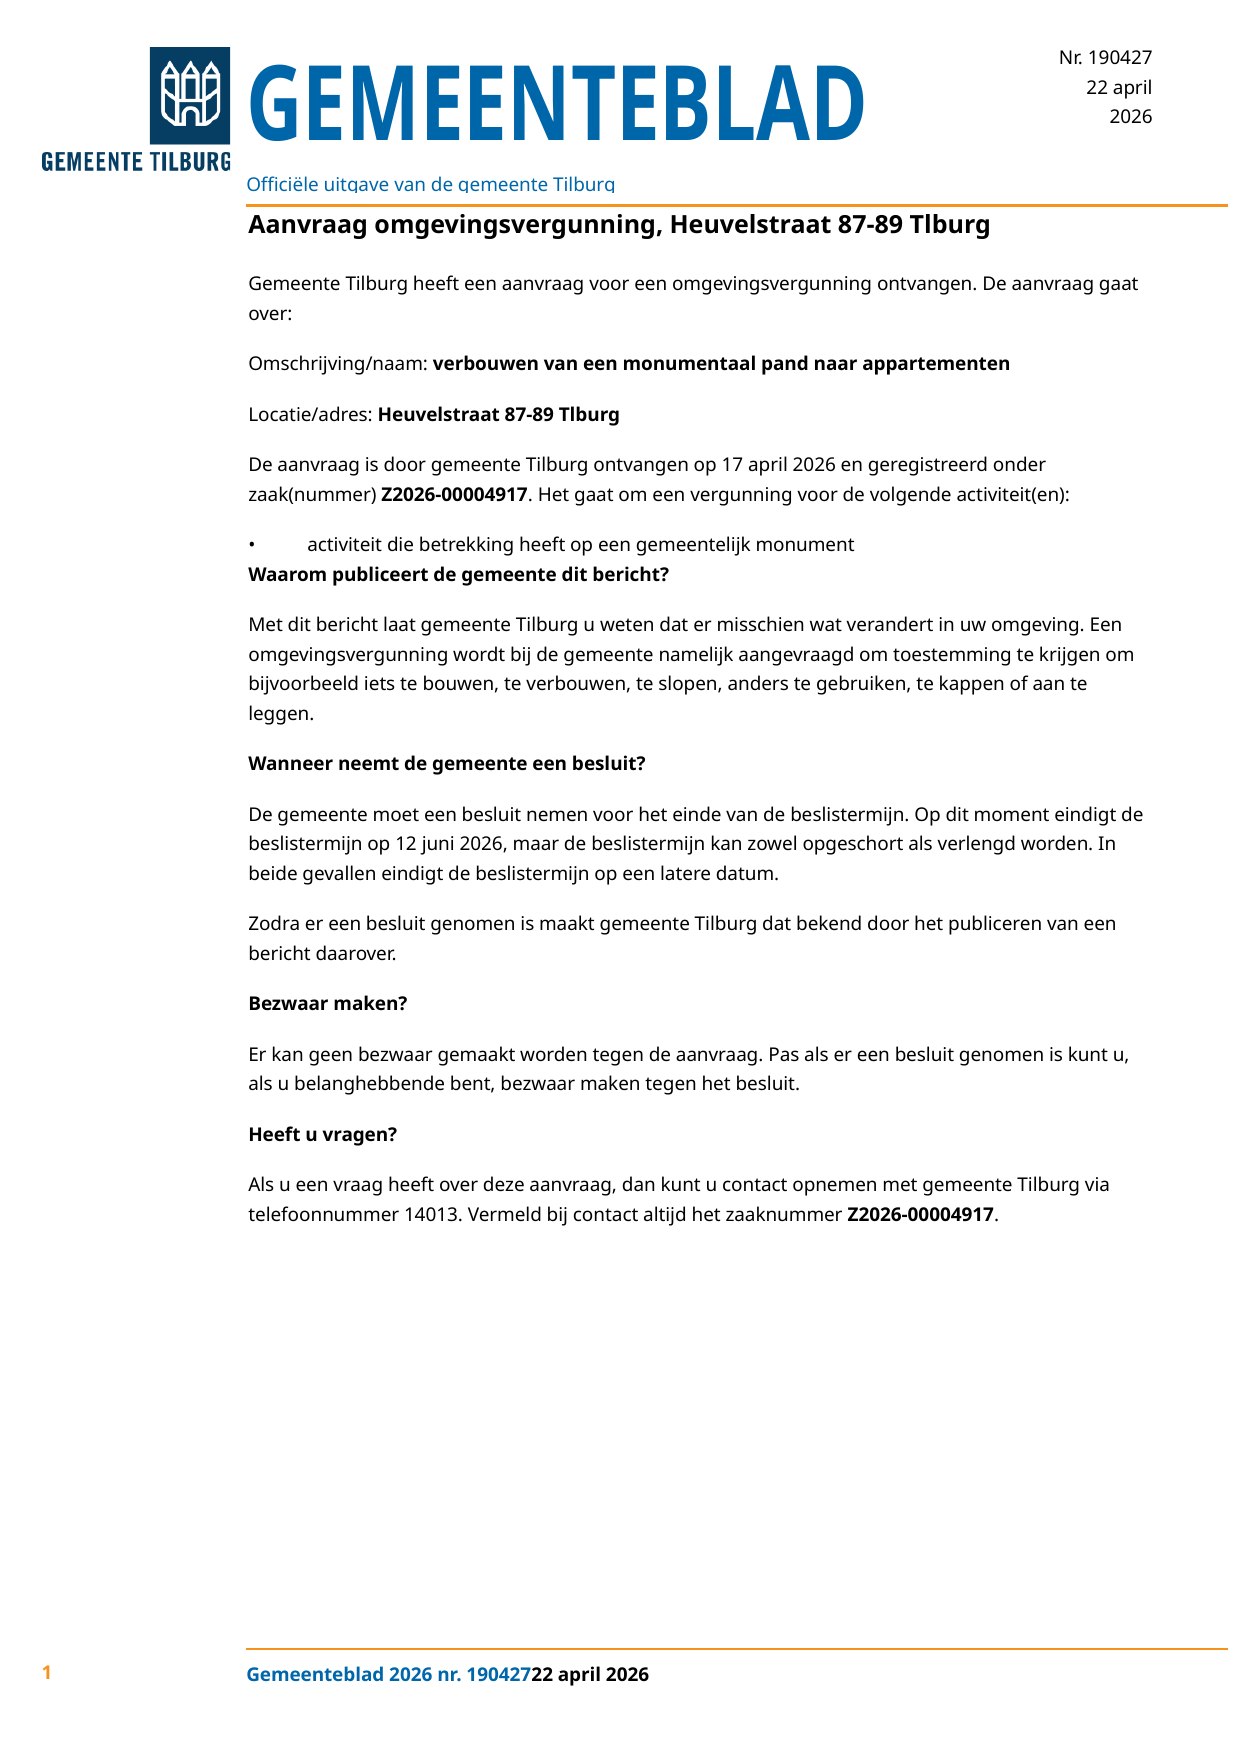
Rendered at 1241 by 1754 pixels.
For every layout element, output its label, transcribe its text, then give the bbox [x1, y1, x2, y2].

text Er kan geen bezwaar gemaakt worden tegen de aanvraag. Pas als er een besluit genomen is kunt u, als u belanghebbende bent, bezwaar maken tegen het besluit. [248, 1041, 1152, 1096]
text Aanvraag omgevingsvergunning, Heuvelstraat 87-89 Tlburg [248, 207, 1152, 241]
text De aanvraag is door gemeente Tilburg ontvangen op 17 april 2026 en geregistreerd onder zaak(nummer) Z2026-00004917. Het gaat om een vergunning voor de volgende activiteit(en): [248, 451, 1152, 506]
text Als u een vraag heeft over deze aanvraag, dan kunt u contact opnemen met gemeente Tilburg via telefoonnummer 14013. Vermeld bij contact altijd het zaaknummer Z2026-00004917. [248, 1171, 1152, 1226]
text Waarom publiceert de gemeente dit bericht? [248, 561, 1152, 586]
text De gemeente moet een besluit nemen voor het einde van de beslistermijn. Op dit moment eindigt de beslistermijn op 12 juni 2026, maar de beslistermijn kan zowel opgeschort als verlengd worden. In beide gevallen eindigt de beslistermijn op een latere datum. [248, 801, 1152, 886]
text Heeft u vragen? [248, 1121, 1152, 1146]
list activiteit die betrekking heeft op een gemeentelijk monument [248, 531, 1152, 557]
text Wanneer neemt de gemeente een besluit? [248, 750, 1152, 776]
text Bezwaar maken? [248, 990, 1152, 1016]
text Locatie/adres: Heuvelstraat 87-89 Tlburg [248, 401, 1152, 426]
text Omschrijving/naam: verbouwen van een monumentaal pand naar appartementen [248, 350, 1152, 376]
text Zodra er een besluit genomen is maakt gemeente Tilburg dat bekend door het publiceren van een bericht daarover. [248, 910, 1152, 966]
text Met dit bericht laat gemeente Tilburg u weten dat er misschien wat verandert in uw omgeving. Een omgevingsvergunning wordt bij de gemeente namelijk aangevraagd om toestemming te krijgen om bijvoorbeeld iets te bouwen, te verbouwen, te slopen, anders te gebruiken, te kappen of aan te leggen. [248, 611, 1152, 726]
picture [41, 47, 231, 172]
text Gemeente Tilburg heeft een aanvraag voor een omgevingsvergunning ontvangen. De aanvraag gaat over: [248, 270, 1152, 326]
